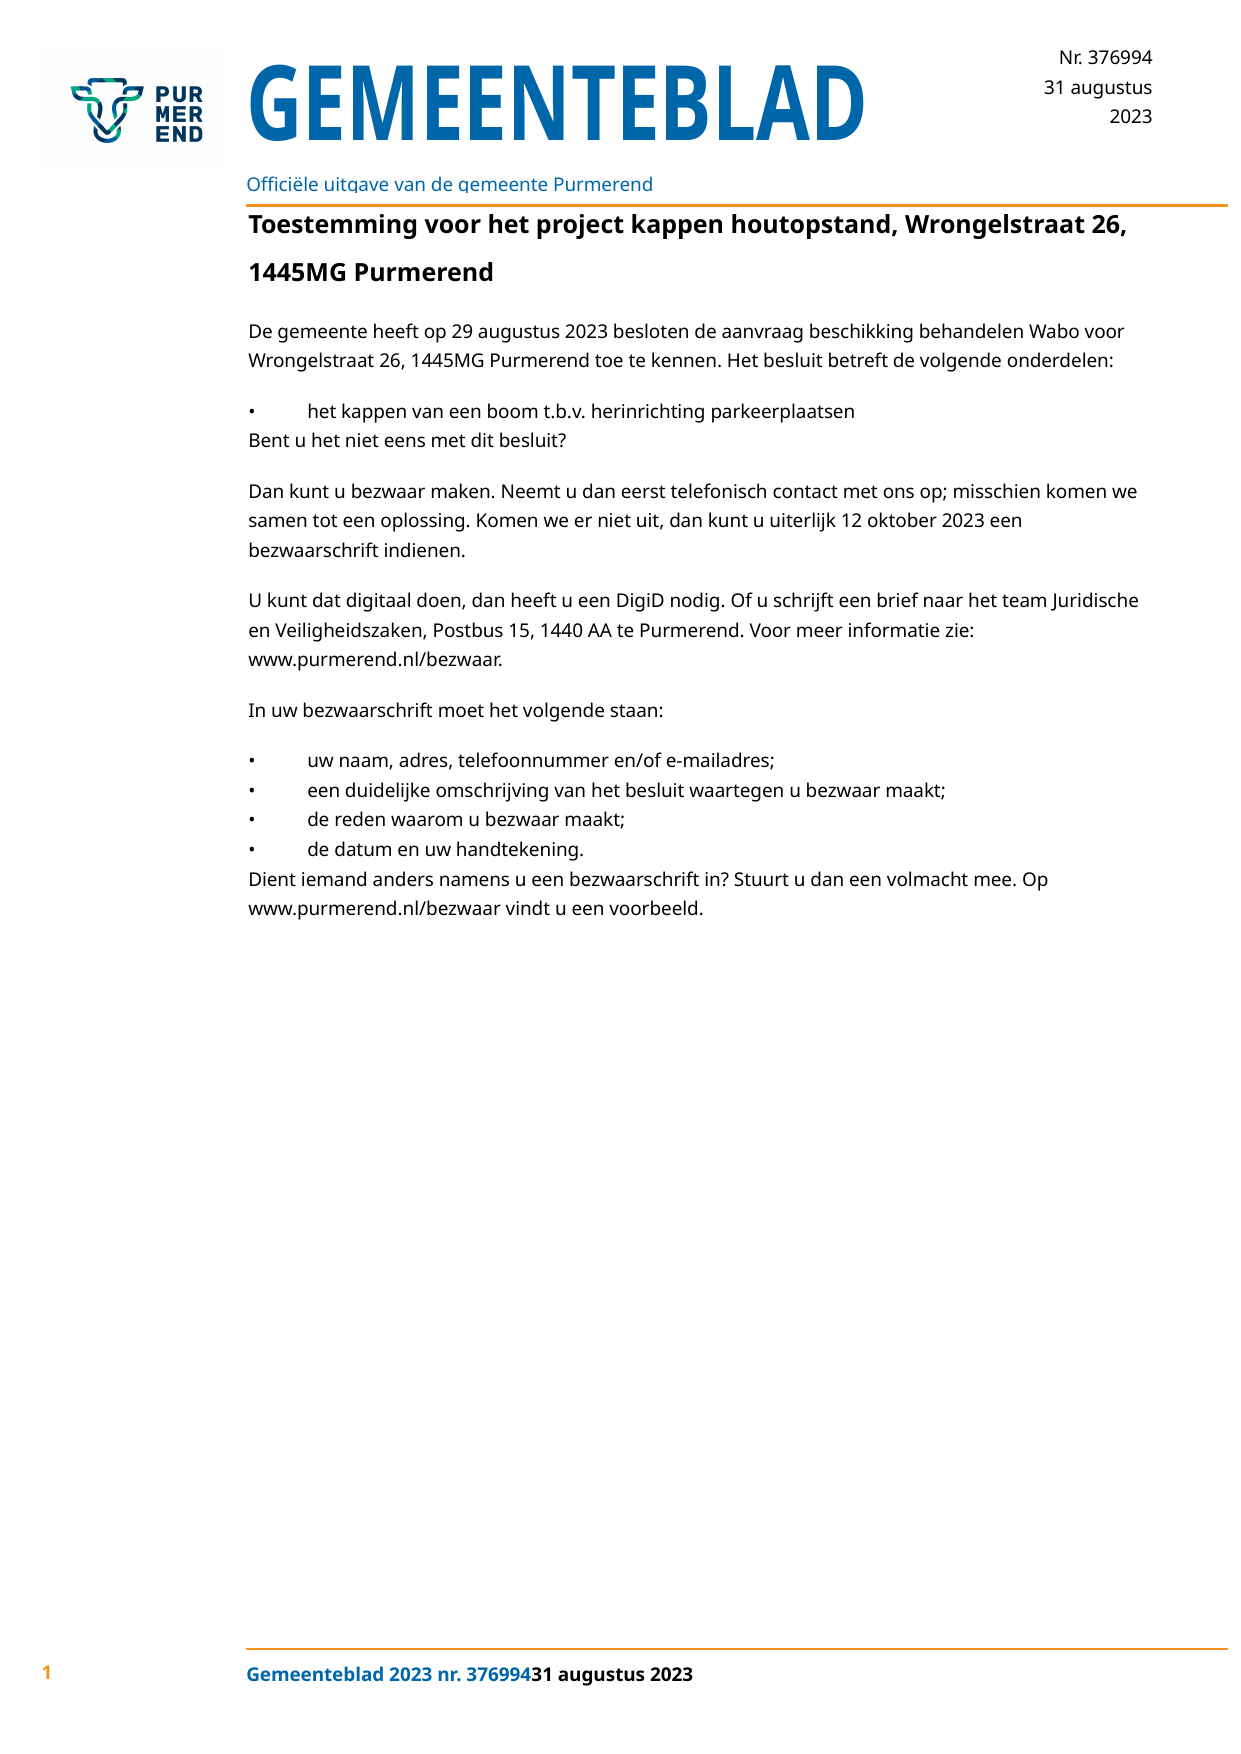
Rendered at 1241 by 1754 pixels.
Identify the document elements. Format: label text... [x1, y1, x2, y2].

text Dient iemand anders namens u een bezwaarschrift in? Stuurt u dan een volmacht mee. Op www.purmerend.nl/bezwaar vindt u een voorbeeld. [248, 866, 1152, 921]
list de reden waarom u bezwaar maakt; [248, 807, 1152, 832]
list uw naam, adres, telefoonnummer en/of e-mailadres; [248, 747, 1152, 773]
list de datum en uw handtekening. [248, 836, 1152, 862]
text De gemeente heeft op 29 augustus 2023 besloten de aanvraag beschikking behandelen Wabo voor Wrongelstraat 26, 1445MG Purmerend toe te kennen. Het besluit betreft de volgende onderdelen: [248, 318, 1152, 373]
text U kunt dat digitaal doen, dan heeft u een DigiD nodig. Of u schrijft een brief naar het team Juridische en Veiligheidszaken, Postbus 15, 1440 AA te Purmerend. Voor meer informatie zie: www.purmerend.nl/bezwaar. [248, 587, 1152, 672]
list het kappen van een boom t.b.v. herinrichting parkeerplaatsen [248, 398, 1152, 424]
text Toestemming voor het project kappen houtopstand, Wrongelstraat 26, 1445MG Purmerend [248, 207, 1152, 288]
list een duidelijke omschrijving van het besluit waartegen u bezwaar maakt; [248, 777, 1152, 803]
text In uw bezwaarschrift moet het volgende staan: [248, 697, 1152, 723]
text Bent u het niet eens met dit besluit? [248, 427, 1152, 453]
picture [41, 47, 231, 172]
text Dan kunt u bezwaar maken. Neemt u dan eerst telefonisch contact met ons op; misschien komen we samen tot een oplossing. Komen we er niet uit, dan kunt u uiterlijk 12 oktober 2023 een bezwaarschrift indienen. [248, 478, 1152, 563]
